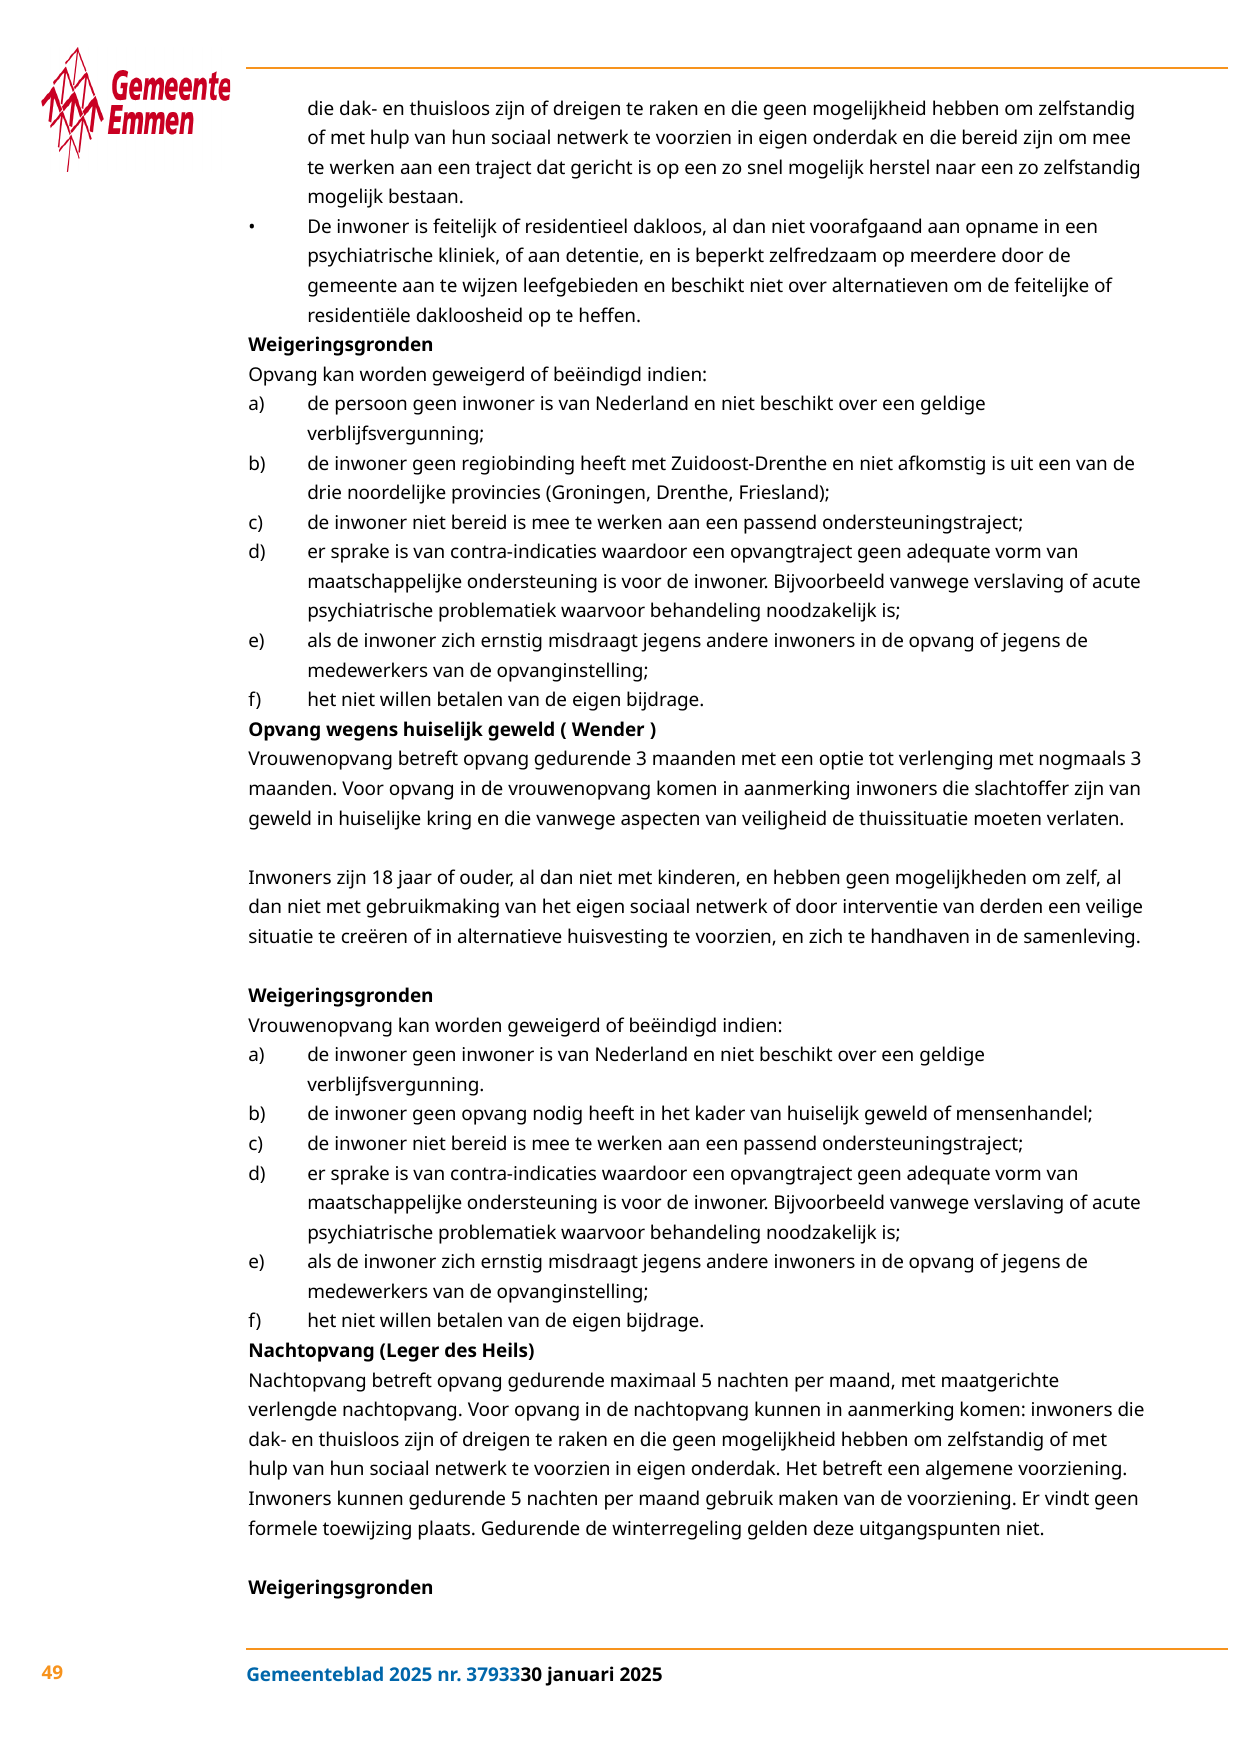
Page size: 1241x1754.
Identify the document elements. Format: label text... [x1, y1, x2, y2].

text Vrouwenopvang betreft opvang gedurende 3 maanden met een optie tot verlenging met nogmaals 3 maanden. Voor opvang in de vrouwenopvang komen in aanmerking inwoners die slachtoffer zijn van geweld in huiselijke kring en die vanwege aspecten van veiligheid de thuissituatie moeten verlaten. [248, 746, 1152, 831]
list de inwoner geen inwoner is van Nederland en niet beschikt over een geldige verblijfsvergunning. [248, 1041, 1152, 1097]
list er sprake is van contra-indicaties waardoor een opvangtraject geen adequate vorm van maatschappelijke ondersteuning is voor de inwoner. Bijvoorbeeld vanwege verslaving of acute psychiatrische problematiek waarvoor behandeling noodzakelijk is; [248, 1160, 1152, 1245]
list het niet willen betalen van de eigen bijdrage. [248, 1308, 1152, 1333]
list als de inwoner zich ernstig misdraagt jegens andere inwoners in de opvang of jegens de medewerkers van de opvanginstelling; [248, 627, 1152, 683]
list die dak- en thuisloos zijn of dreigen te raken en die geen mogelijkheid hebben om zelfstandig of met hulp van hun sociaal netwerk te voorzien in eigen onderdak en die bereid zijn om mee te werken aan een traject dat gericht is op een zo snel mogelijk herstel naar een zo zelfstandig mogelijk bestaan. [248, 95, 1152, 209]
text Nachtopvang betreft opvang gedurende maximaal 5 nachten per maand, met maatgerichte verlengde nachtopvang. Voor opvang in de nachtopvang kunnen in aanmerking komen: inwoners die dak- en thuisloos zijn of dreigen te raken en die geen mogelijkheid hebben om zelfstandig of met hulp van hun sociaal netwerk te voorzien in eigen onderdak. Het betreft een algemene voorziening. Inwoners kunnen gedurende 5 nachten per maand gebruik maken van de voorziening. Er vindt geen formele toewijzing plaats. Gedurende de winterregeling gelden deze uitgangspunten niet. [248, 1367, 1152, 1541]
list de inwoner niet bereid is mee te werken aan een passend ondersteuningstraject; [248, 1130, 1152, 1156]
text Inwoners zijn 18 jaar of ouder, al dan niet met kinderen, en hebben geen mogelijkheden om zelf, al dan niet met gebruikmaking van het eigen sociaal netwerk of door interventie van derden een veilige situatie te creëren of in alternatieve huisvesting te voorzien, en zich te handhaven in de samenleving. [248, 864, 1152, 949]
list het niet willen betalen van de eigen bijdrage. [248, 686, 1152, 712]
list de inwoner geen regiobinding heeft met Zuidoost-Drenthe en niet afkomstig is uit een van de drie noordelijke provincies (Groningen, Drenthe, Friesland); [248, 450, 1152, 505]
text Vrouwenopvang kan worden geweigerd of beëindigd indien: [248, 1012, 1152, 1038]
picture [41, 47, 231, 172]
text Weigeringsgronden [248, 1574, 1152, 1600]
text Opvang wegens huiselijk geweld ( Wender ) [248, 716, 1152, 742]
list de inwoner niet bereid is mee te werken aan een passend ondersteuningstraject; [248, 509, 1152, 535]
text Weigeringsgronden [248, 331, 1152, 357]
list de inwoner geen opvang nodig heeft in het kader van huiselijk geweld of mensenhandel; [248, 1101, 1152, 1126]
list de persoon geen inwoner is van Nederland en niet beschikt over een geldige verblijfsvergunning; [248, 391, 1152, 446]
text Nachtopvang (Leger des Heils) [248, 1337, 1152, 1363]
list De inwoner is feitelijk of residentieel dakloos, al dan niet voorafgaand aan opname in een psychiatrische kliniek, of aan detentie, en is beperkt zelfredzaam op meerdere door de gemeente aan te wijzen leefgebieden en beschikt niet over alternatieven om de feitelijke of residentiële dakloosheid op te heffen. [248, 213, 1152, 328]
text Weigeringsgronden [248, 982, 1152, 1008]
list als de inwoner zich ernstig misdraagt jegens andere inwoners in de opvang of jegens de medewerkers van de opvanginstelling; [248, 1248, 1152, 1304]
text Opvang kan worden geweigerd of beëindigd indien: [248, 361, 1152, 387]
list er sprake is van contra-indicaties waardoor een opvangtraject geen adequate vorm van maatschappelijke ondersteuning is voor de inwoner. Bijvoorbeeld vanwege verslaving of acute psychiatrische problematiek waarvoor behandeling noodzakelijk is; [248, 538, 1152, 623]
